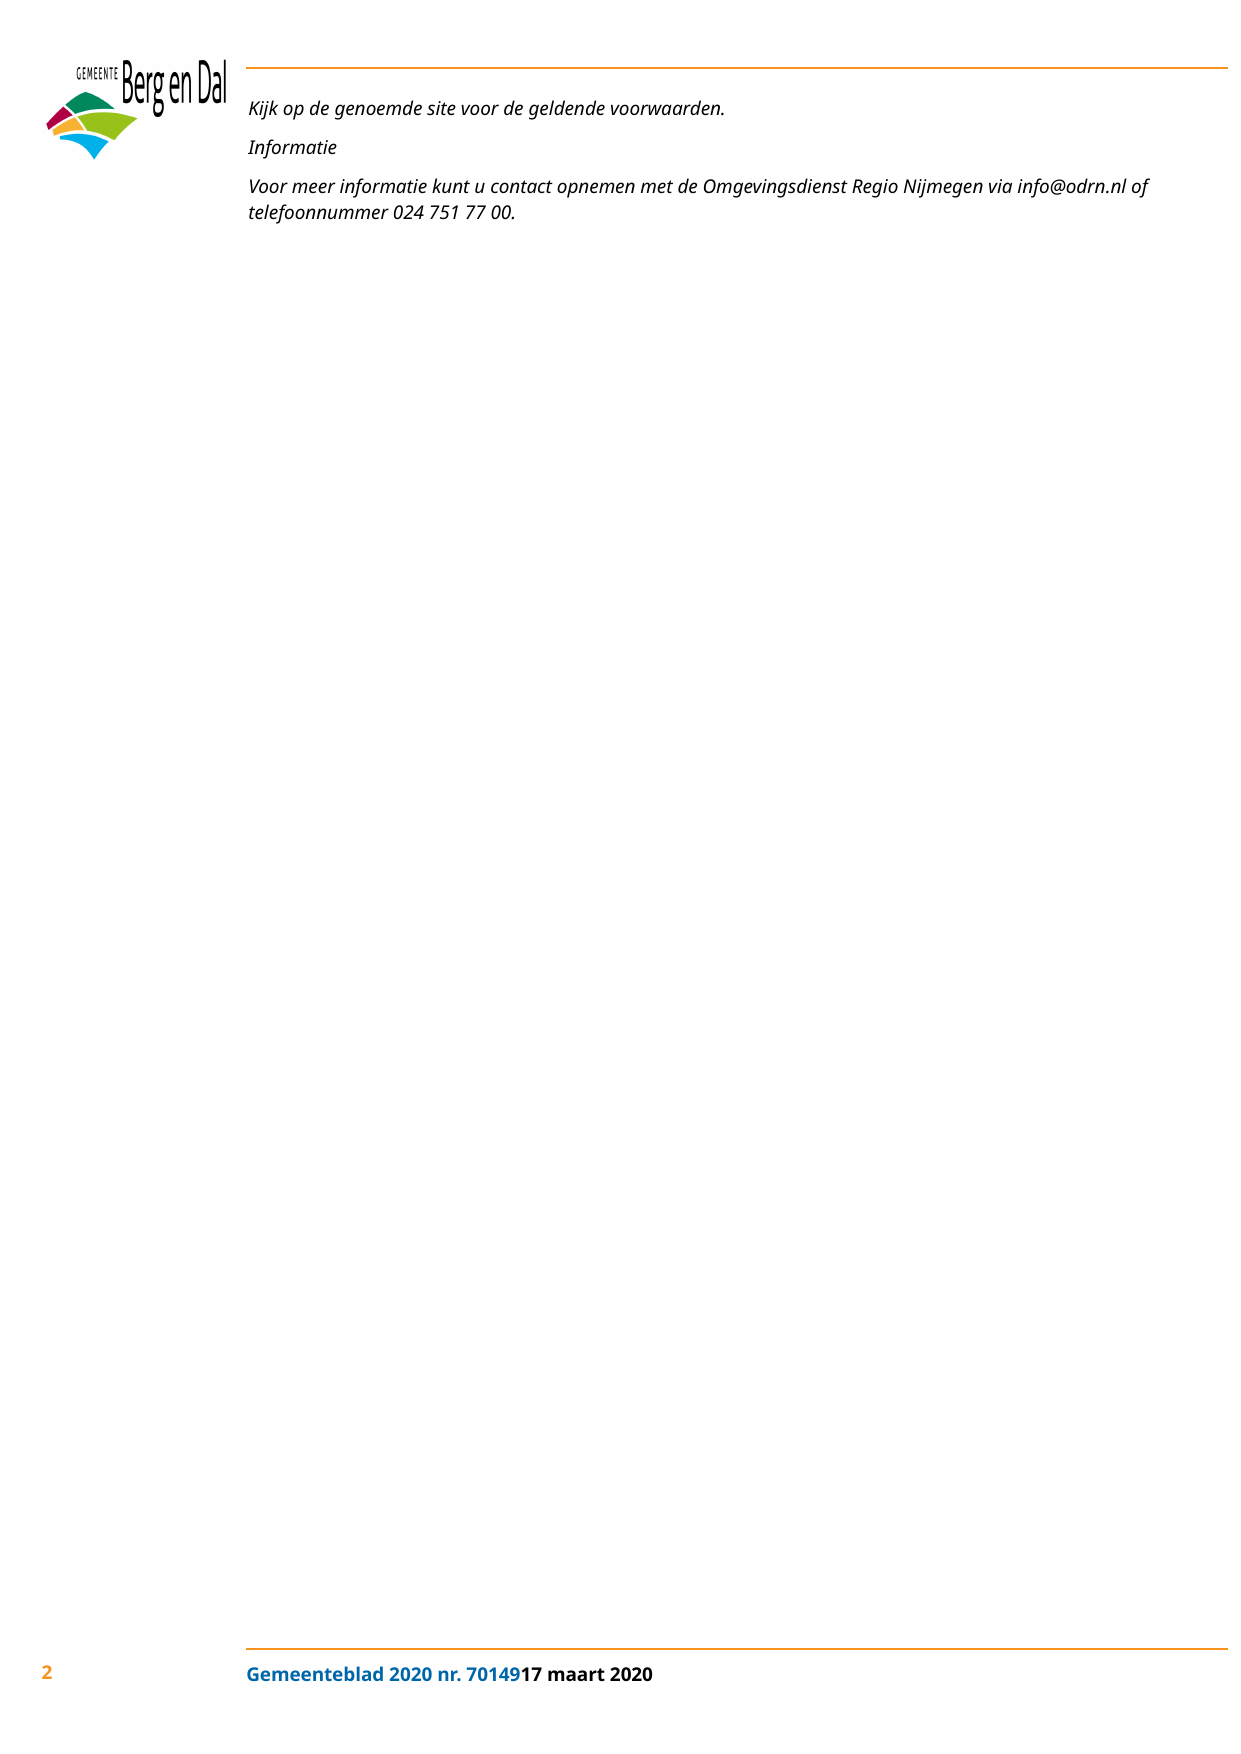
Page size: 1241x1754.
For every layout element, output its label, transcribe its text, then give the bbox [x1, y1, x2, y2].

text Kijk op de genoemde site voor de geldende voorwaarden. [248, 95, 1152, 121]
text Voor meer informatie kunt u contact opnemen met de Omgevingsdienst Regio Nijmegen via info@odrn.nl of telefoonnummer 024 751 77 00. [248, 173, 1152, 225]
picture [41, 47, 231, 172]
text Informatie [248, 134, 1152, 160]
